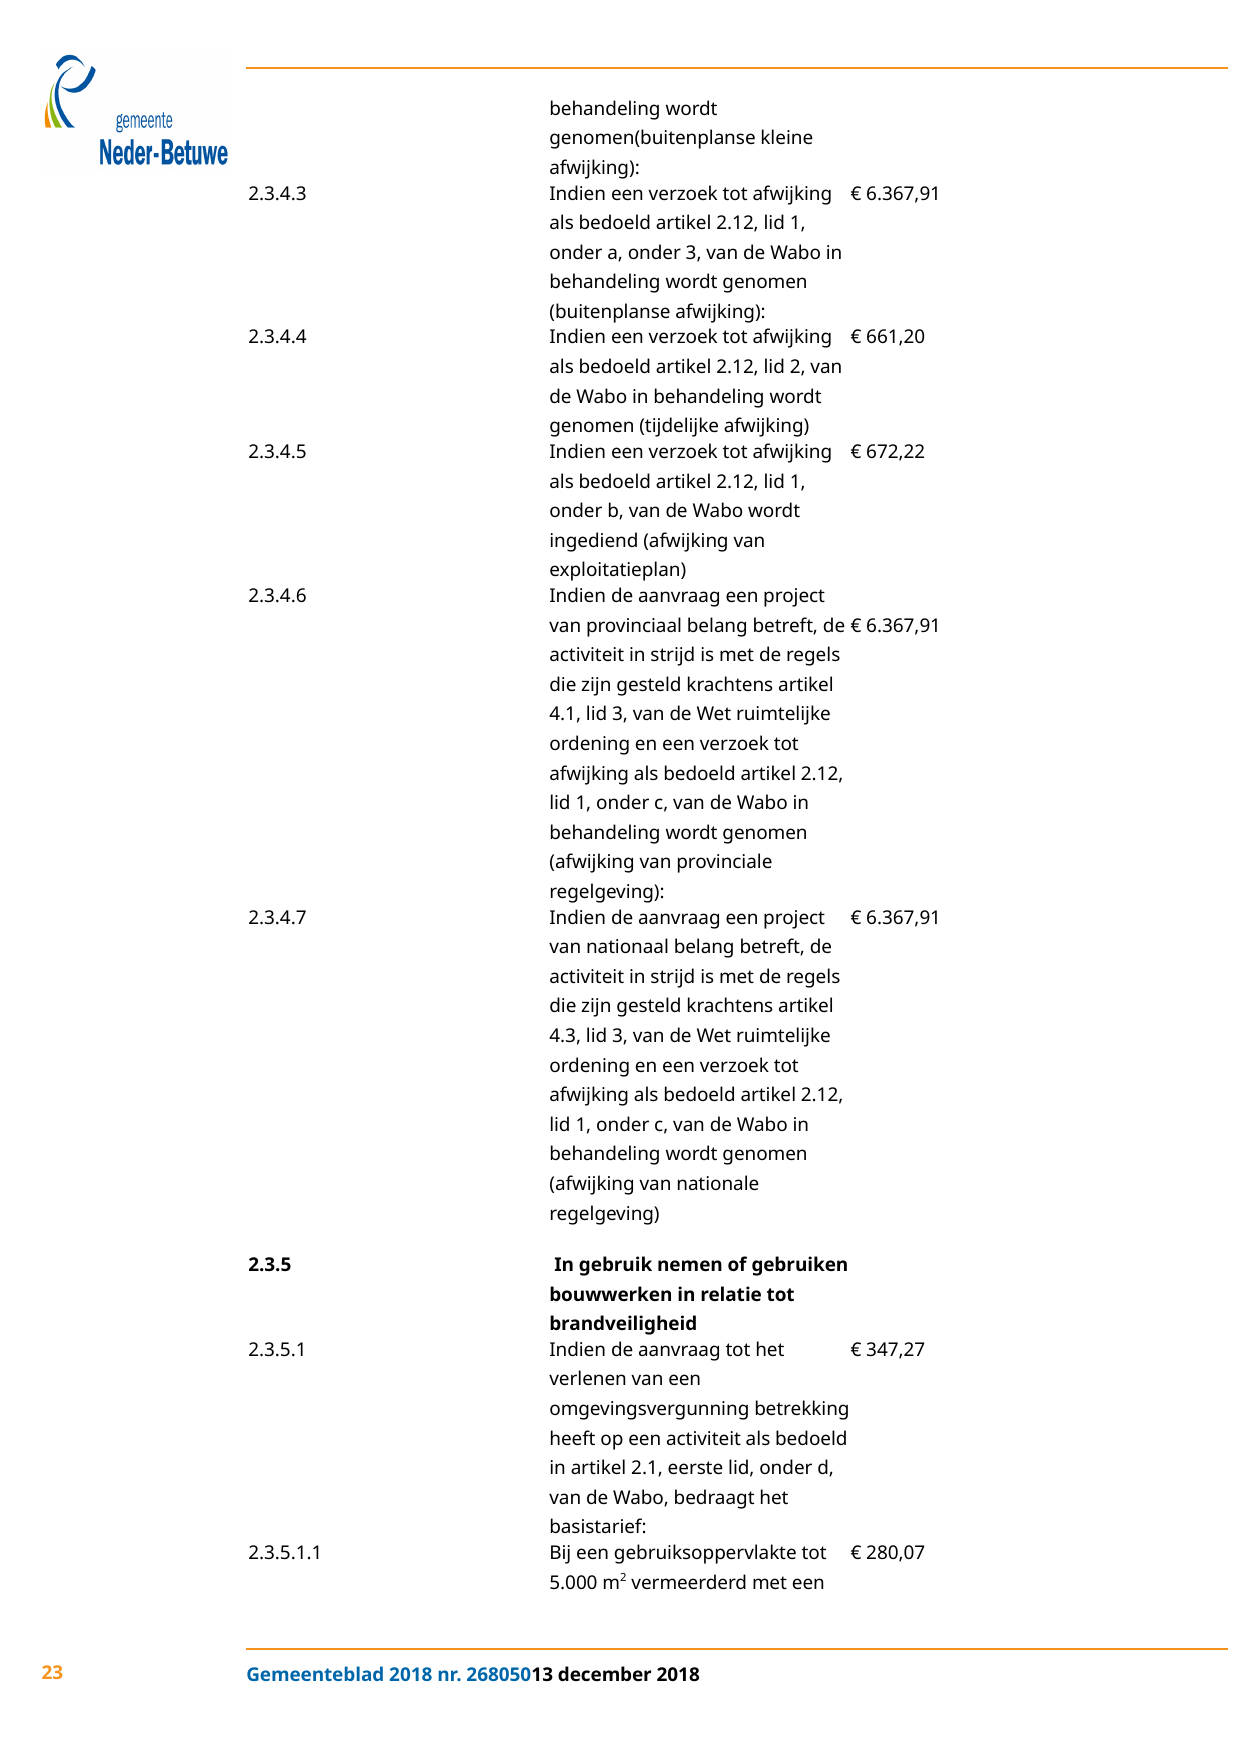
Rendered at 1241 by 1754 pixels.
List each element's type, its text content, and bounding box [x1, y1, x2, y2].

table_cell Indien de aanvraag een project van nationaal belang betreft, de activiteit in strijd is met de regels die zijn gesteld krachtens artikel 4.3, lid 3, van de Wet ruimtelijke ordening en een verzoek tot afwijking als bedoeld artikel 2.12, lid 1, onder c, van de Wabo in behandeling wordt genomen (afwijking van nationale regelgeving) [549, 904, 850, 1225]
table_cell € 661,20 [850, 324, 1152, 438]
table_cell [850, 1251, 1152, 1336]
table_cell 2.3.5 [248, 1251, 549, 1336]
table_cell 2.3.4.3 [248, 180, 549, 324]
table_cell [850, 95, 1152, 180]
table_cell 2.3.4.7 [248, 904, 549, 1225]
table_cell [248, 1225, 549, 1251]
table_cell Indien de aanvraag tot het verlenen van een omgevingsvergunning betrekking heeft op een activiteit als bedoeld in artikel 2.1, eerste lid, onder d, van de Wabo, bedraagt het basistarief: [549, 1336, 850, 1539]
table_cell 2.3.4.4 [248, 324, 549, 438]
table_cell Indien een verzoek tot afwijking als bedoeld artikel 2.12, lid 2, van de Wabo in behandeling wordt genomen (tijdelijke afwijking) [549, 324, 850, 438]
table_cell Indien de aanvraag een project van provinciaal belang betreft, de activiteit in strijd is met de regels die zijn gesteld krachtens artikel 4.1, lid 3, van de Wet ruimtelijke ordening en een verzoek tot afwijking als bedoeld artikel 2.12, lid 1, onder c, van de Wabo in behandeling wordt genomen (afwijking van provinciale regelgeving): [549, 582, 850, 904]
table_cell Indien een verzoek tot afwijking als bedoeld artikel 2.12, lid 1, onder a, onder 3, van de Wabo in behandeling wordt genomen (buitenplanse afwijking): [549, 180, 850, 324]
table_cell 2.3.5.1 [248, 1336, 549, 1539]
table_cell € 672,22 [850, 438, 1152, 582]
table_cell [850, 1225, 1152, 1251]
picture [41, 47, 231, 172]
table_cell 2.3.4.6 [248, 582, 549, 904]
table_cell In gebruik nemen of gebruiken bouwwerken in relatie tot brandveiligheid [549, 1251, 850, 1336]
table_cell Indien een verzoek tot afwijking als bedoeld artikel 2.12, lid 1, onder b, van de Wabo wordt ingediend (afwijking van exploitatieplan) [549, 438, 850, 582]
table_cell behandeling wordt genomen(buitenplanse kleine afwijking): [549, 95, 850, 180]
table_cell € 6.367,91 [850, 904, 1152, 1225]
table_cell € 347,27 [850, 1336, 1152, 1539]
table_cell € 280,07 [850, 1539, 1152, 1594]
table_cell 2.3.4.5 [248, 438, 549, 582]
table_cell € 6.367,91 [850, 180, 1152, 324]
table_cell [248, 95, 549, 180]
table_cell [549, 1225, 850, 1251]
table_cell € 6.367,91 [850, 582, 1152, 904]
table_cell Bij een gebruiksoppervlakte tot 5.000 m2 vermeerderd met een [549, 1539, 850, 1594]
table_cell 2.3.5.1.1 [248, 1539, 549, 1594]
